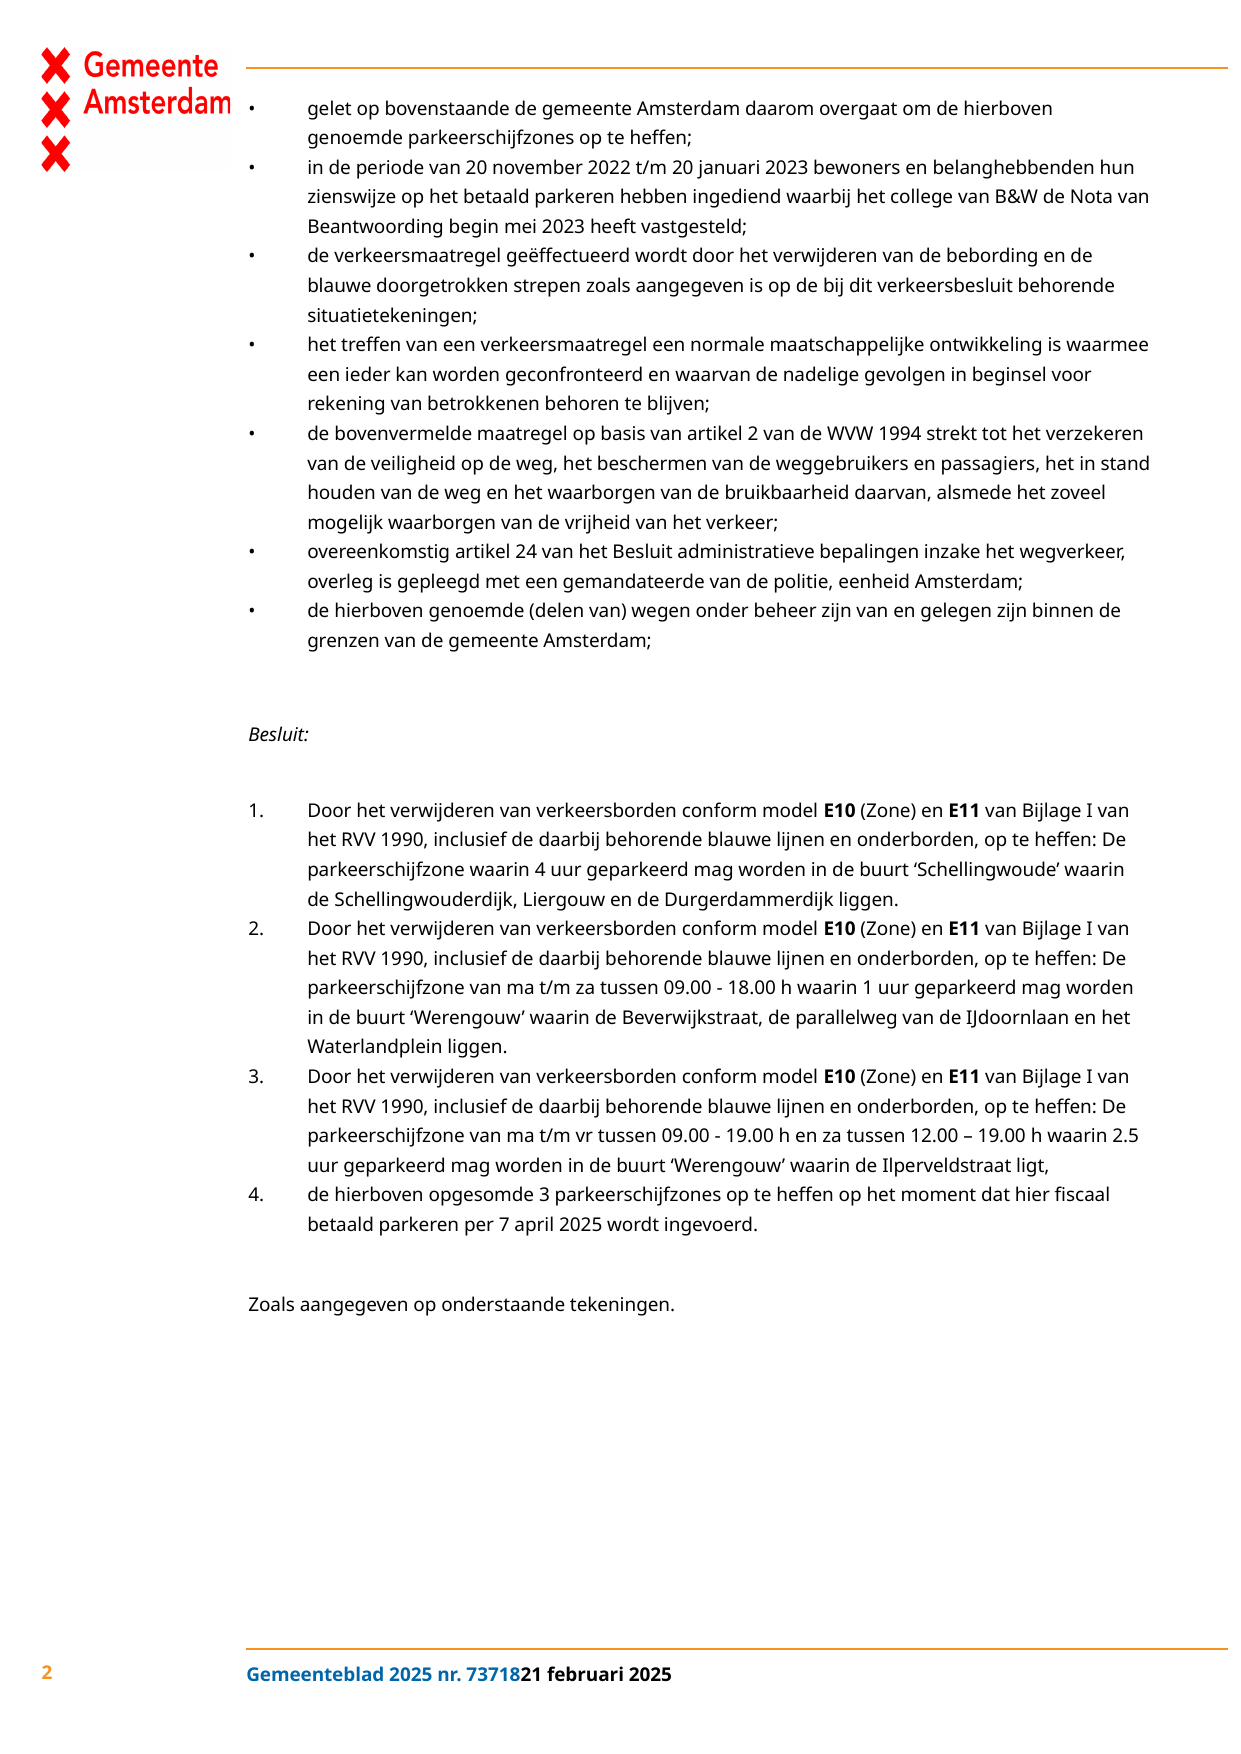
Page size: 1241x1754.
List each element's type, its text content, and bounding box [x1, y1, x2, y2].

list de verkeersmaatregel geëffectueerd wordt door het verwijderen van de bebording en de blauwe doorgetrokken strepen zoals aangegeven is op de bij dit verkeersbesluit behorende situatietekeningen; [248, 243, 1152, 328]
list de hierboven opgesomde 3 parkeerschijfzones op te heffen op het moment dat hier fiscaal betaald parkeren per 7 april 2025 wordt ingevoerd. [248, 1182, 1152, 1237]
list Door het verwijderen van verkeersborden conform model E10 (Zone) en E11 van Bijlage I van het RVV 1990, inclusief de daarbij behorende blauwe lijnen en onderborden, op te heffen: De parkeerschijfzone van ma t/m vr tussen 09.00 - 19.00 h en za tussen 12.00 – 19.00 h waarin 2.5 uur geparkeerd mag worden in de buurt ‘Werengouw’ waarin de Ilperveldstraat ligt, [248, 1063, 1152, 1178]
list Door het verwijderen van verkeersborden conform model E10 (Zone) en E11 van Bijlage I van het RVV 1990, inclusief de daarbij behorende blauwe lijnen en onderborden, op te heffen: De parkeerschijfzone van ma t/m za tussen 09.00 - 18.00 h waarin 1 uur geparkeerd mag worden in de buurt ‘Werengouw’ waarin de Beverwijkstraat, de parallelweg van de IJdoornlaan en het Waterlandplein liggen. [248, 915, 1152, 1059]
list de bovenvermelde maatregel op basis van artikel 2 van de WVW 1994 strekt tot het verzekeren van de veiligheid op de weg, het beschermen van de weggebruikers en passagiers, het in stand houden van de weg en het waarborgen van de bruikbaarheid daarvan, alsmede het zoveel mogelijk waarborgen van de vrijheid van het verkeer; [248, 420, 1152, 535]
list Door het verwijderen van verkeersborden conform model E10 (Zone) en E11 van Bijlage I van het RVV 1990, inclusief de daarbij behorende blauwe lijnen en onderborden, op te heffen: De parkeerschijfzone waarin 4 uur geparkeerd mag worden in de buurt ‘Schellingwoude’ waarin de Schellingwouderdijk, Liergouw en de Durgerdammerdijk liggen. [248, 797, 1152, 911]
list in de periode van 20 november 2022 t/m 20 januari 2023 bewoners en belanghebbenden hun zienswijze op het betaald parkeren hebben ingediend waarbij het college van B&W de Nota van Beantwoording begin mei 2023 heeft vastgesteld; [248, 154, 1152, 239]
text Besluit: [248, 721, 1152, 747]
list overeenkomstig artikel 24 van het Besluit administratieve bepalingen inzake het wegverkeer, overleg is gepleegd met een gemandateerde van de politie, eenheid Amsterdam; [248, 538, 1152, 594]
picture [41, 47, 231, 172]
text Zoals aangegeven op onderstaande tekeningen. [248, 1291, 1152, 1317]
list de hierboven genoemde (delen van) wegen onder beheer zijn van en gelegen zijn binnen de grenzen van de gemeente Amsterdam; [248, 598, 1152, 653]
list gelet op bovenstaande de gemeente Amsterdam daarom overgaat om de hierboven genoemde parkeerschijfzones op te heffen; [248, 95, 1152, 150]
list het treffen van een verkeersmaatregel een normale maatschappelijke ontwikkeling is waarmee een ieder kan worden geconfronteerd en waarvan de nadelige gevolgen in beginsel voor rekening van betrokkenen behoren te blijven; [248, 331, 1152, 416]
